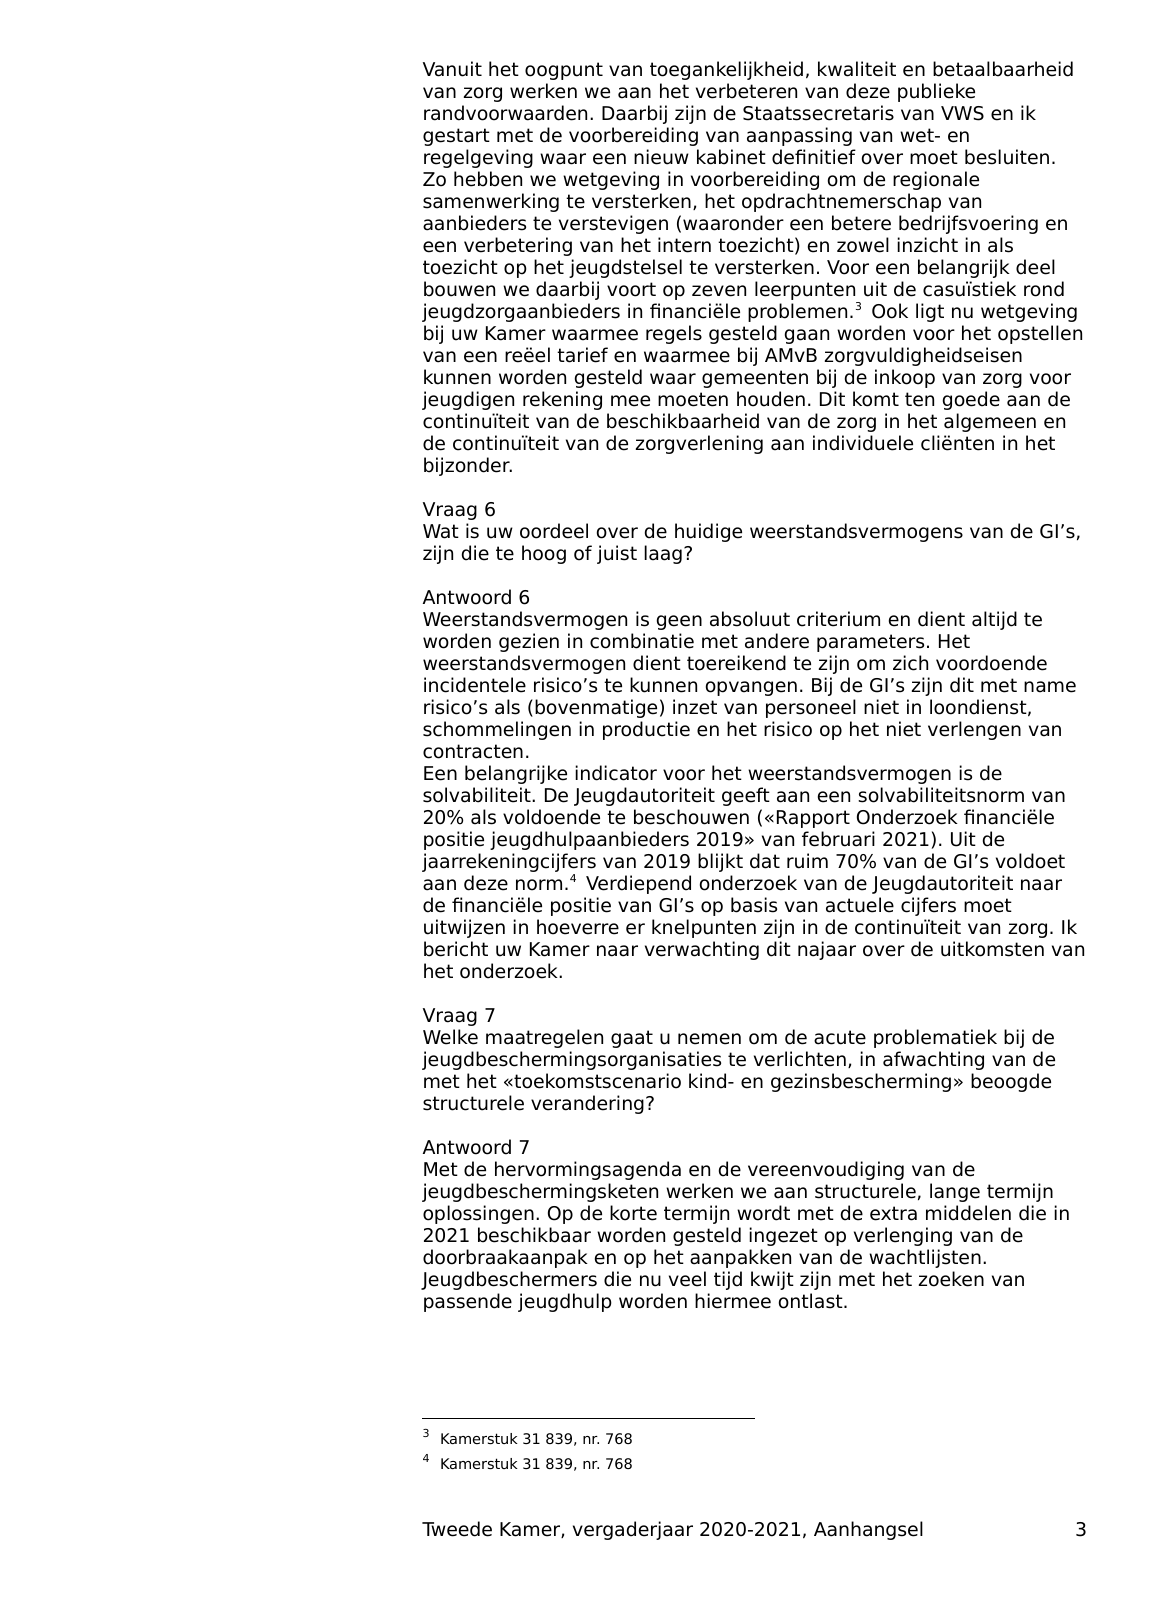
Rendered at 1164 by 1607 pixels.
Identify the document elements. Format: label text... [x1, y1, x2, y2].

text Kamerstuk 31 839, nr. 768 [422, 1427, 1087, 1449]
text Wat is uw oordeel over de huidige weerstandsvermogens van de GI’s, zijn die te hoog of juist laag? [422, 521, 1087, 565]
text Een belangrijke indicator voor het weerstandsvermogen is de solvabiliteit. De Jeugdautoriteit geeft aan een solvabiliteitsnorm van 20% als voldoende te beschouwen («Rapport Onderzoek financiële positie jeugdhulpaanbieders 2019» van februari 2021). Uit de jaarrekeningcijfers van 2019 blijkt dat ruim 70% van de GI’s voldoet aan deze norm. Verdiepend onderzoek van de Jeugdautoriteit naar de financiële positie van GI’s op basis van actuele cijfers moet uitwijzen in hoeverre er knelpunten zijn in de continuïteit van zorg. Ik bericht uw Kamer naar verwachting dit najaar over de uitkomsten van het onderzoek. [422, 763, 1087, 983]
text Met de hervormingsagenda en de vereenvoudiging van de jeugdbeschermingsketen werken we aan structurele, lange termijn oplossingen. Op de korte termijn wordt met de extra middelen die in 2021 beschikbaar worden gesteld ingezet op verlenging van de doorbraakaanpak en op het aanpakken van de wachtlijsten. Jeugdbeschermers die nu veel tijd kwijt zijn met het zoeken van passende jeugdhulp worden hiermee ontlast. [422, 1159, 1087, 1313]
text Vraag 7 [422, 1005, 1087, 1027]
text Vanuit het oogpunt van toegankelijkheid, kwaliteit en betaalbaarheid van zorg werken we aan het verbeteren van deze publieke randvoorwaarden. Daarbij zijn de Staatssecretaris van VWS en ik gestart met de voorbereiding van aanpassing van wet- en regelgeving waar een nieuw kabinet definitief over moet besluiten. Zo hebben we wetgeving in voorbereiding om de regionale samenwerking te versterken, het opdrachtnemerschap van aanbieders te verstevigen (waaronder een betere bedrijfsvoering en een verbetering van het intern toezicht) en zowel inzicht in als toezicht op het jeugdstelsel te versterken. Voor een belangrijk deel bouwen we daarbij voort op zeven leerpunten uit de casuïstiek rond jeugdzorgaanbieders in financiële problemen. Ook ligt nu wetgeving bij uw Kamer waarmee regels gesteld gaan worden voor het opstellen van een reëel tarief en waarmee bij AMvB zorgvuldigheidseisen kunnen worden gesteld waar gemeenten bij de inkoop van zorg voor jeugdigen rekening mee moeten houden. Dit komt ten goede aan de continuïteit van de beschikbaarheid van de zorg in het algemeen en de continuïteit van de zorgverlening aan individuele cliënten in het bijzonder. [422, 59, 1087, 477]
text Kamerstuk 31 839, nr. 768 [422, 1452, 1087, 1474]
text Welke maatregelen gaat u nemen om de acute problematiek bij de jeugdbeschermingsorganisaties te verlichten, in afwachting van de met het «toekomstscenario kind- en gezinsbescherming» beoogde structurele verandering? [422, 1027, 1087, 1115]
text Weerstandsvermogen is geen absoluut criterium en dient altijd te worden gezien in combinatie met andere parameters. Het weerstandsvermogen dient toereikend te zijn om zich voordoende incidentele risico’s te kunnen opvangen. Bij de GI’s zijn dit met name risico’s als (bovenmatige) inzet van personeel niet in loondienst, schommelingen in productie en het risico op het niet verlengen van contracten. [422, 609, 1087, 763]
text Vraag 6 [422, 499, 1087, 521]
text Antwoord 7 [422, 1137, 1087, 1159]
text Antwoord 6 [422, 587, 1087, 609]
